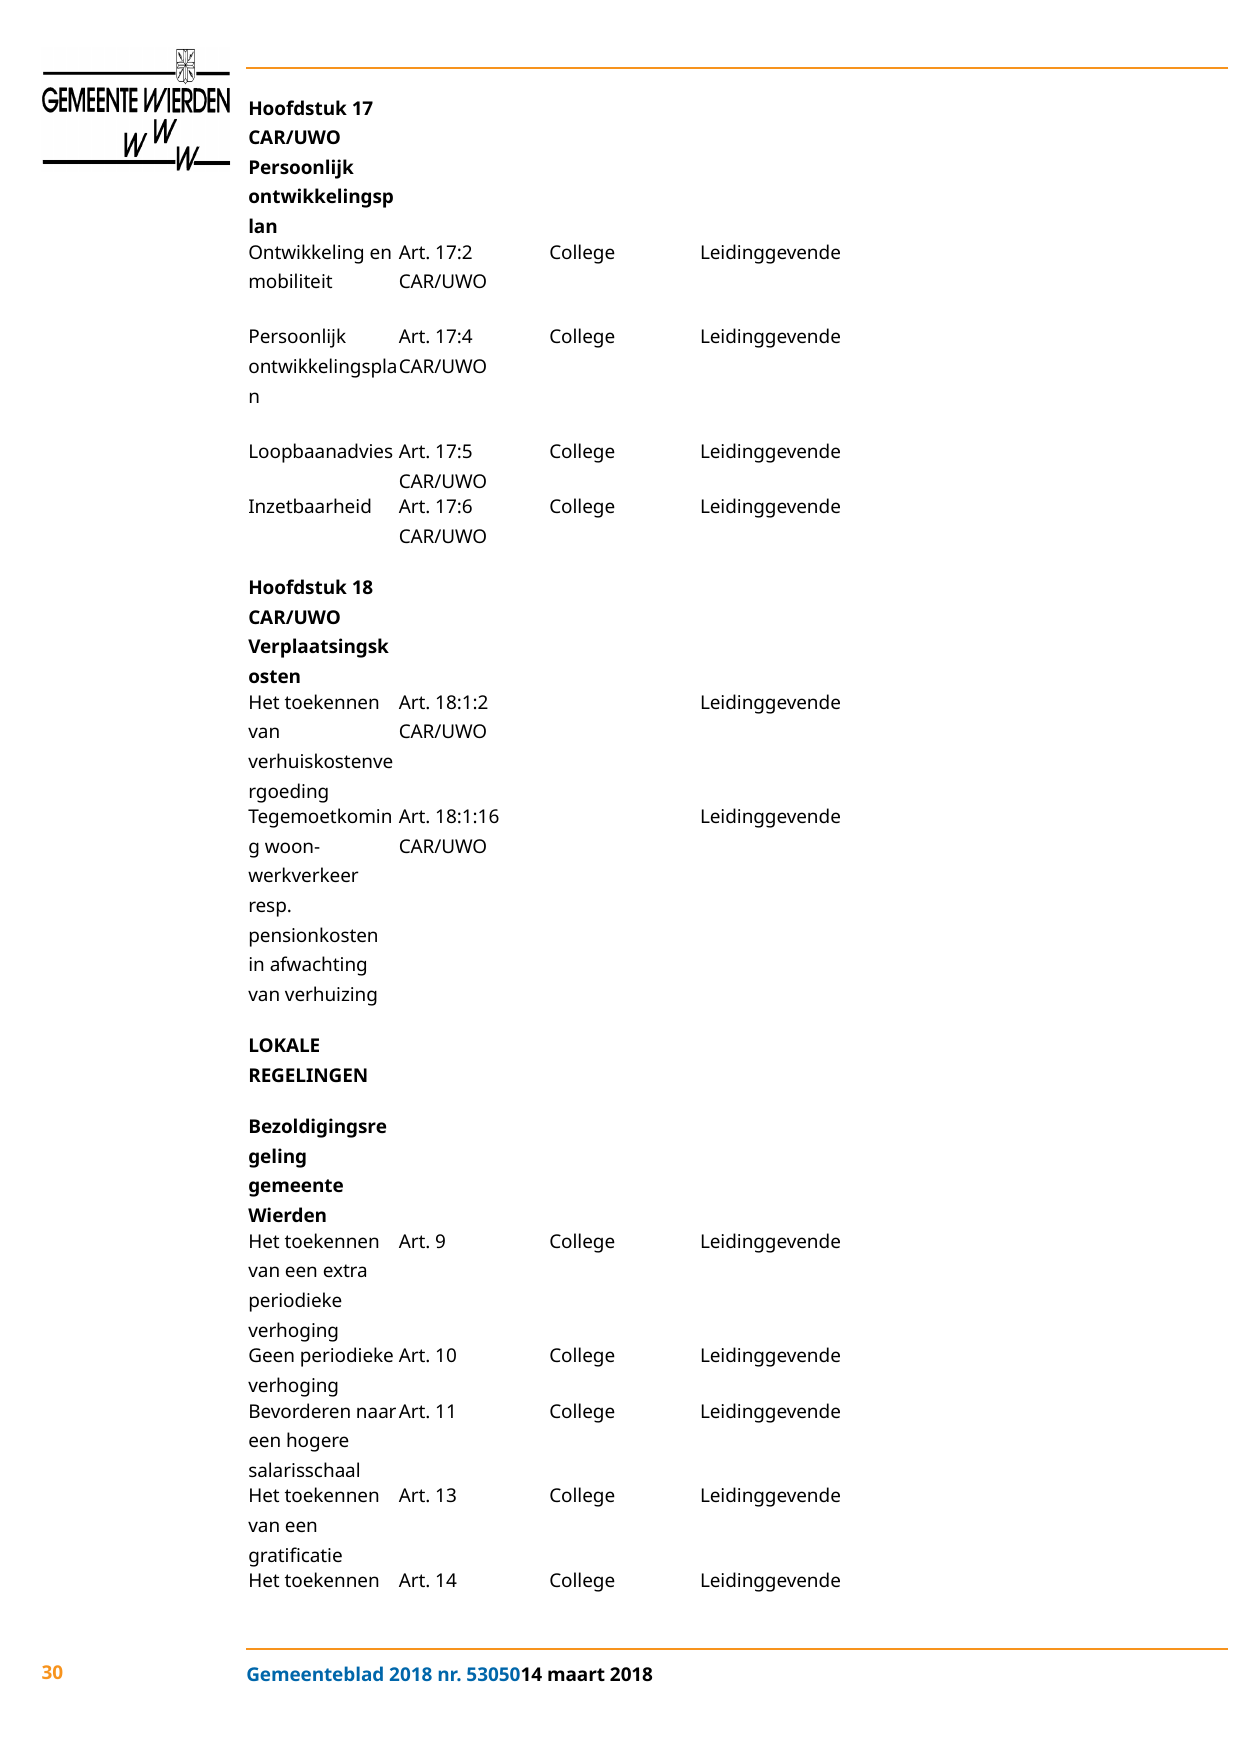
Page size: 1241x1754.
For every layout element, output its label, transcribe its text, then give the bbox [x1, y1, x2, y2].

table_cell [850, 689, 1001, 803]
picture [41, 47, 231, 172]
table_cell Het toekennen van verhuiskostenvergoeding [248, 689, 398, 803]
table_cell [1001, 324, 1152, 438]
table_cell Art. 10 [399, 1343, 549, 1398]
table_cell [700, 1114, 850, 1228]
table_cell [248, 1007, 398, 1032]
table_cell [1001, 239, 1152, 324]
table_cell [1001, 1228, 1152, 1342]
table_cell [1001, 1483, 1152, 1568]
table_cell College [549, 239, 700, 324]
table_cell [248, 549, 398, 574]
table_cell Het toekennen van een gratificatie [248, 1483, 398, 1568]
table_cell [850, 1088, 1001, 1113]
table_cell [1001, 1114, 1152, 1228]
table_cell [850, 239, 1001, 324]
table_cell Geen periodieke verhoging [248, 1343, 398, 1398]
table_cell Art. 13 [399, 1483, 549, 1568]
table_cell [399, 95, 549, 239]
table_cell [1001, 1343, 1152, 1398]
table_cell College [549, 1568, 700, 1593]
table_cell [549, 689, 700, 803]
table_cell [1001, 438, 1152, 493]
table_cell [850, 1398, 1001, 1483]
table_cell [700, 549, 850, 574]
table_cell Tegemoetkoming woon-werkverkeer resp. pensionkosten in afwachting van verhuizing [248, 804, 398, 1007]
table_cell Bezoldigingsregeling gemeente Wierden [248, 1114, 398, 1228]
table_cell [549, 1114, 700, 1228]
table_cell College [549, 438, 700, 493]
table_cell [850, 438, 1001, 493]
table_cell Loopbaanadvies [248, 438, 398, 493]
table_cell [1001, 95, 1152, 239]
table_cell [850, 1033, 1001, 1088]
table_cell [399, 1033, 549, 1088]
table_cell Het toekennen van een extra periodieke verhoging [248, 1228, 398, 1342]
table_cell [399, 1114, 549, 1228]
table_cell [399, 575, 549, 689]
table_cell [399, 1007, 549, 1032]
table_cell Art. 17:4 CAR/UWO [399, 324, 549, 438]
table_cell Leidinggevende [700, 239, 850, 324]
table_cell Leidinggevende [700, 438, 850, 493]
table_cell Inzetbaarheid [248, 494, 398, 549]
table_cell Leidinggevende [700, 1228, 850, 1342]
table_cell [549, 575, 700, 689]
table_cell Leidinggevende [700, 494, 850, 549]
table_cell [700, 1033, 850, 1088]
table_cell [549, 1088, 700, 1113]
table_cell [1001, 804, 1152, 1007]
table_cell [850, 575, 1001, 689]
table_cell College [549, 494, 700, 549]
table_cell Art. 9 [399, 1228, 549, 1342]
table_cell [549, 1007, 700, 1032]
table_cell [1001, 494, 1152, 549]
table_cell [248, 1088, 398, 1113]
table_cell [700, 1088, 850, 1113]
table_cell [850, 1483, 1001, 1568]
table_cell [1001, 575, 1152, 689]
table_cell [850, 1568, 1001, 1593]
table_cell [399, 549, 549, 574]
table_cell [850, 324, 1001, 438]
table_cell Ontwikkeling en mobiliteit [248, 239, 398, 324]
table_cell [700, 575, 850, 689]
table_cell Art. 17:6 CAR/UWO [399, 494, 549, 549]
table_cell [850, 95, 1001, 239]
table_cell Leidinggevende [700, 1398, 850, 1483]
table_cell [850, 804, 1001, 1007]
table_cell LOKALE REGELINGEN [248, 1033, 398, 1088]
table_cell [549, 95, 700, 239]
table_cell [850, 494, 1001, 549]
table_cell [700, 95, 850, 239]
table_cell College [549, 324, 700, 438]
table_cell Bevorderen naar een hogere salarisschaal [248, 1398, 398, 1483]
table_cell Leidinggevende [700, 689, 850, 803]
table_cell College [549, 1228, 700, 1342]
table_cell Leidinggevende [700, 1483, 850, 1568]
table_cell [549, 804, 700, 1007]
table_cell Het toekennen [248, 1568, 398, 1593]
table_cell [1001, 689, 1152, 803]
table_cell [850, 549, 1001, 574]
table_cell Art. 17:2 CAR/UWO [399, 239, 549, 324]
table_cell College [549, 1483, 700, 1568]
table_cell [549, 1033, 700, 1088]
table_cell Art. 17:5 CAR/UWO [399, 438, 549, 493]
table_cell Leidinggevende [700, 1568, 850, 1593]
table_cell Persoonlijk ontwikkelingsplan [248, 324, 398, 438]
table_cell [1001, 1007, 1152, 1032]
table_cell [1001, 549, 1152, 574]
table_cell [700, 1007, 850, 1032]
table_cell [850, 1114, 1001, 1228]
table_cell [549, 549, 700, 574]
table_cell [399, 1088, 549, 1113]
table_cell [1001, 1033, 1152, 1088]
table_cell Art. 18:1:16 CAR/UWO [399, 804, 549, 1007]
table_cell Leidinggevende [700, 1343, 850, 1398]
table_cell Leidinggevende [700, 804, 850, 1007]
table_cell Hoofdstuk 18 CAR/UWO Verplaatsingskosten [248, 575, 398, 689]
table_cell Art. 18:1:2 CAR/UWO [399, 689, 549, 803]
table_cell [850, 1007, 1001, 1032]
table_cell College [549, 1343, 700, 1398]
table_cell Art. 14 [399, 1568, 549, 1593]
table_cell [1001, 1398, 1152, 1483]
table_cell College [549, 1398, 700, 1483]
table_cell Leidinggevende [700, 324, 850, 438]
table_cell [850, 1343, 1001, 1398]
table_cell [1001, 1088, 1152, 1113]
table_cell Art. 11 [399, 1398, 549, 1483]
table_cell [1001, 1568, 1152, 1593]
table_cell Hoofdstuk 17 CAR/UWO Persoonlijk ontwikkelingsplan [248, 95, 398, 239]
table_cell [850, 1228, 1001, 1342]
